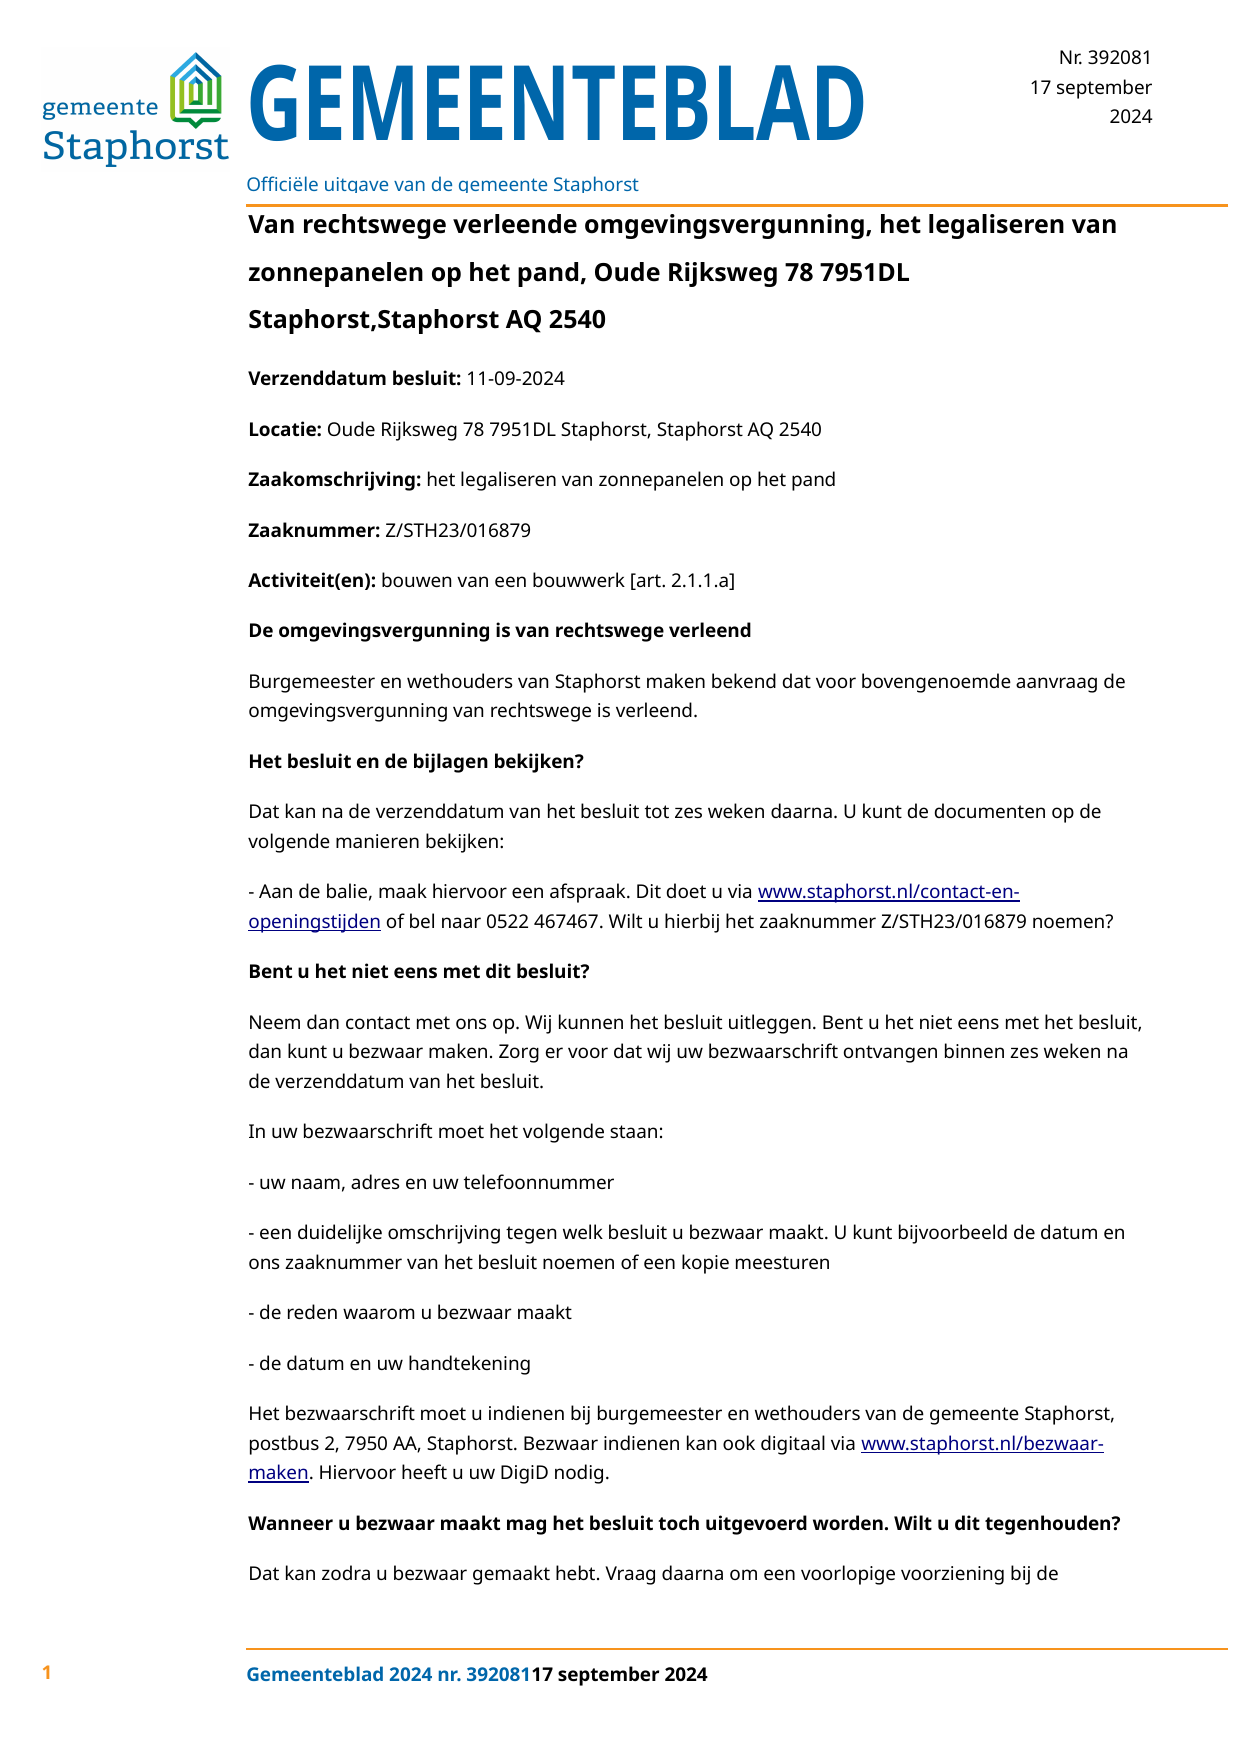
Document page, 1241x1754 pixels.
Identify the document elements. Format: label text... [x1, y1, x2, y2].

text Het bezwaarschrift moet u indienen bij burgemeester en wethouders van de gemeente Staphorst, postbus 2, 7950 AA, Staphorst. Bezwaar indienen kan ook digitaal via www.staphorst.nl/bezwaar-maken. Hiervoor heeft u uw DigiD nodig. [248, 1400, 1152, 1485]
text - de datum en uw handtekening [248, 1350, 1152, 1375]
text Zaaknummer: Z/STH23/016879 [248, 517, 1152, 542]
text Zaakomschrijving: het legaliseren van zonnepanelen op het pand [248, 466, 1152, 492]
text Van rechtswege verleende omgevingsvergunning, het legaliseren van zonnepanelen op het pand, Oude Rijksweg 78 7951DL Staphorst,Staphorst AQ 2540 [248, 207, 1152, 336]
text Burgemeester en wethouders van Staphorst maken bekend dat voor bovengenoemde aanvraag de omgevingsvergunning van rechtswege is verleend. [248, 668, 1152, 723]
text Verzenddatum besluit: 11-09-2024 [248, 366, 1152, 391]
text Wanneer u bezwaar maakt mag het besluit toch uitgevoerd worden. Wilt u dit tegenhouden? [248, 1510, 1152, 1535]
text - Aan de balie, maak hiervoor een afspraak. Dit doet u via www.staphorst.nl/contact-en-openingstijden of bel naar 0522 467467. Wilt u hierbij het zaaknummer Z/STH23/016879 noemen? [248, 878, 1152, 934]
text - een duidelijke omschrijving tegen welk besluit u bezwaar maakt. U kunt bijvoorbeeld de datum en ons zaaknummer van het besluit noemen of een kopie meesturen [248, 1219, 1152, 1274]
text Dat kan zodra u bezwaar gemaakt hebt. Vraag daarna om een voorlopige voorziening bij de [248, 1560, 1152, 1586]
text Het besluit en de bijlagen bekijken? [248, 748, 1152, 774]
text Dat kan na de verzenddatum van het besluit tot zes weken daarna. U kunt de documenten op de volgende manieren bekijken: [248, 798, 1152, 854]
text In uw bezwaarschrift moet het volgende staan: [248, 1118, 1152, 1144]
text Neem dan contact met ons op. Wij kunnen het besluit uitleggen. Bent u het niet eens met het besluit, dan kunt u bezwaar maken. Zorg er voor dat wij uw bezwaarschrift ontvangen binnen zes weken na de verzenddatum van het besluit. [248, 1009, 1152, 1094]
text Bent u het niet eens met dit besluit? [248, 958, 1152, 984]
text De omgevingsvergunning is van rechtswege verleend [248, 618, 1152, 643]
picture [41, 47, 231, 172]
text - uw naam, adres en uw telefoonnummer [248, 1169, 1152, 1194]
text Locatie: Oude Rijksweg 78 7951DL Staphorst, Staphorst AQ 2540 [248, 416, 1152, 442]
text - de reden waarom u bezwaar maakt [248, 1299, 1152, 1325]
text Activiteit(en): bouwen van een bouwwerk [art. 2.1.1.a] [248, 567, 1152, 593]
